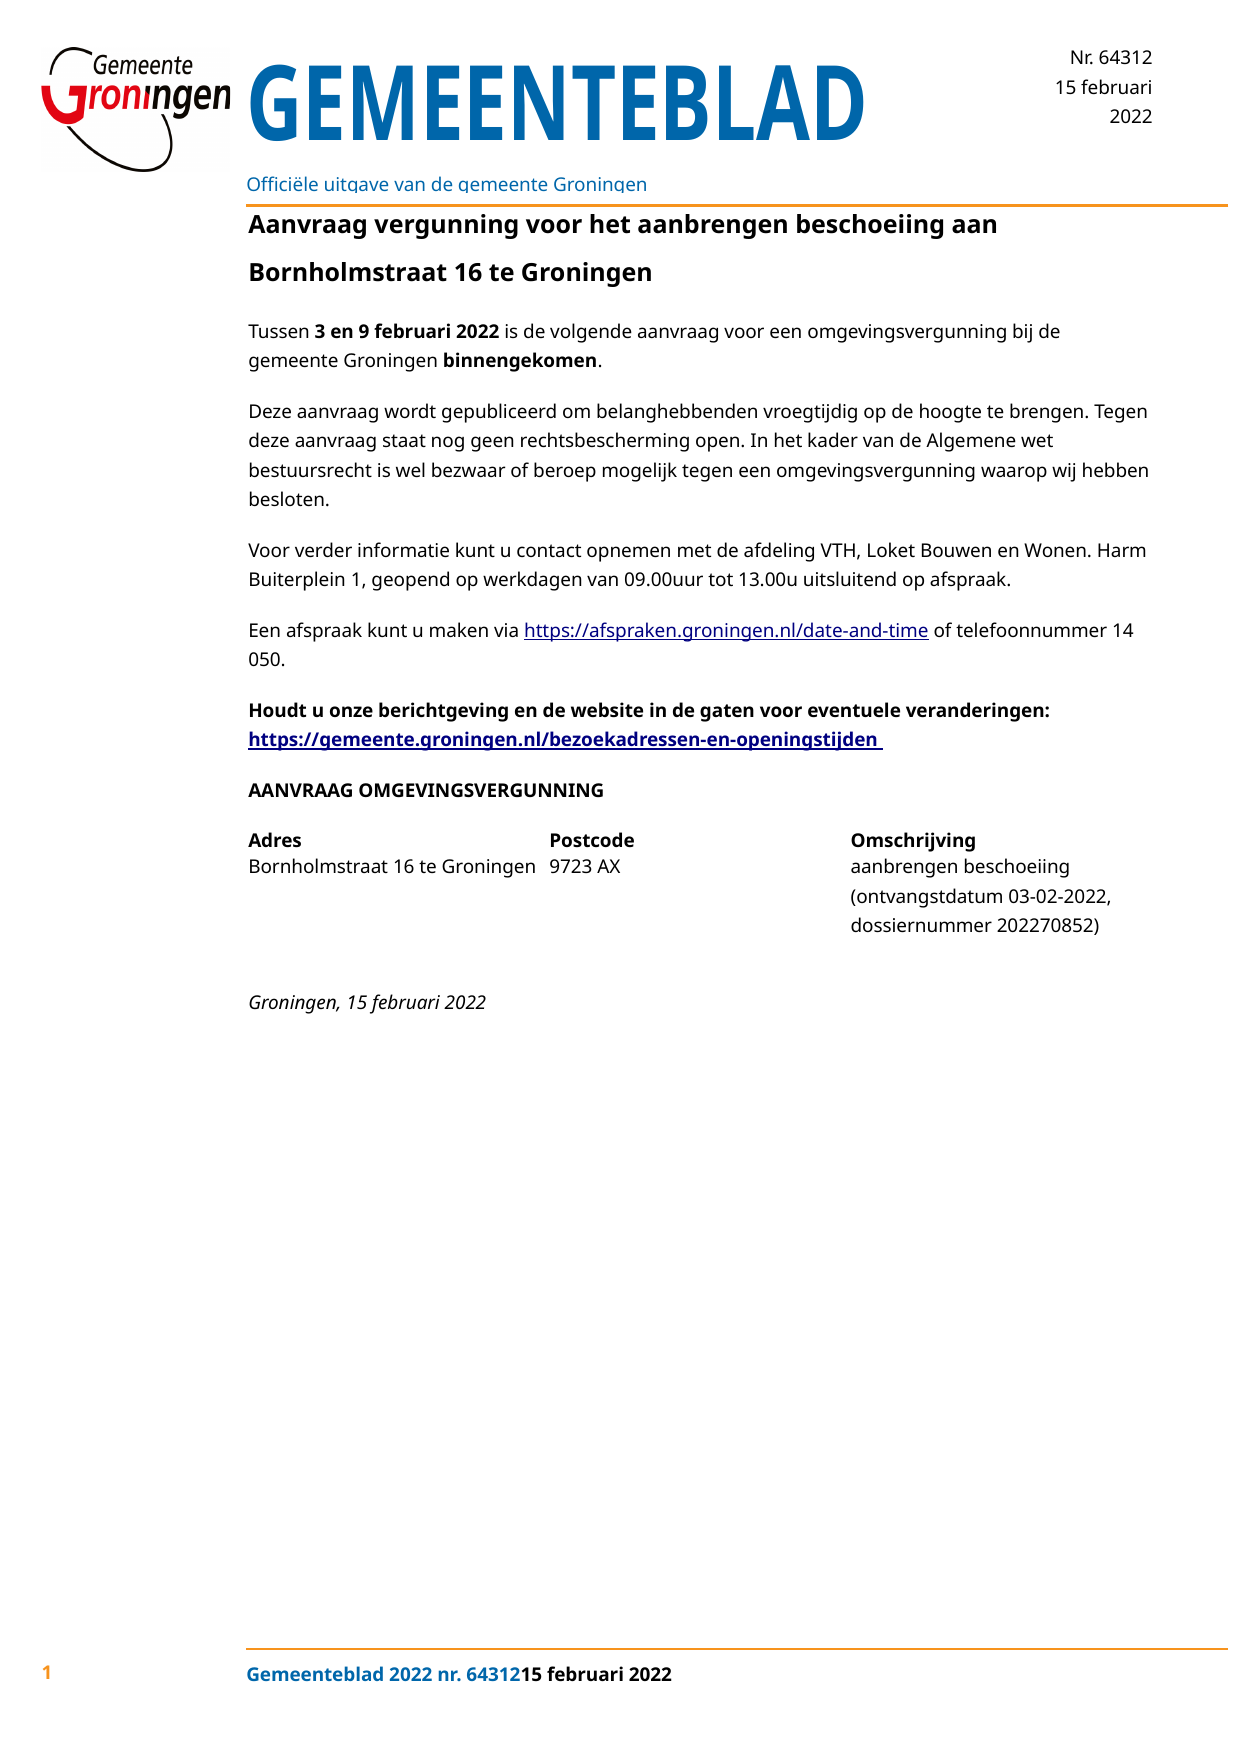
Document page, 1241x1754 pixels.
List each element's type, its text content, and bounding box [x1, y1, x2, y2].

text Groningen, 15 februari 2022 [248, 989, 1152, 1015]
text AANVRAAG OMGEVINGSVERGUNNING [248, 777, 1152, 803]
table_header Adres [248, 828, 549, 853]
table_cell aanbrengen beschoeiing (ontvangstdatum 03-02-2022, dossiernummer 202270852) [850, 853, 1152, 938]
text Deze aanvraag wordt gepubliceerd om belanghebbenden vroegtijdig op de hoogte te brengen. Tegen deze aanvraag staat nog geen rechtsbescherming open. In het kader van de Algemene wet bestuursrecht is wel bezwaar of beroep mogelijk tegen een omgevingsvergunning waarop wij hebben besloten. [248, 398, 1152, 512]
table_cell Bornholmstraat 16 te Groningen [248, 853, 549, 938]
table_header Postcode [549, 828, 850, 853]
text Tussen 3 en 9 februari 2022 is de volgende aanvraag voor een omgevingsvergunning bij de gemeente Groningen binnengekomen. [248, 318, 1152, 373]
table_cell 9723 AX [549, 853, 850, 938]
picture [41, 47, 231, 172]
text Houdt u onze berichtgeving en de website in de gaten voor eventuele veranderingen: https://gemeente.groningen.nl/bezoekadressen-en-openingstijden [248, 697, 1152, 752]
text Voor verder informatie kunt u contact opnemen met de afdeling VTH, Loket Bouwen en Wonen. Harm Buiterplein 1, geopend op werkdagen van 09.00uur tot 13.00u uitsluitend op afspraak. [248, 537, 1152, 592]
text Aanvraag vergunning voor het aanbrengen beschoeiing aan Bornholmstraat 16 te Groningen [248, 207, 1152, 288]
table_header Omschrijving [850, 828, 1152, 853]
text Een afspraak kunt u maken via https://afspraken.groningen.nl/date-and-time of telefoonnummer 14 050. [248, 617, 1152, 672]
